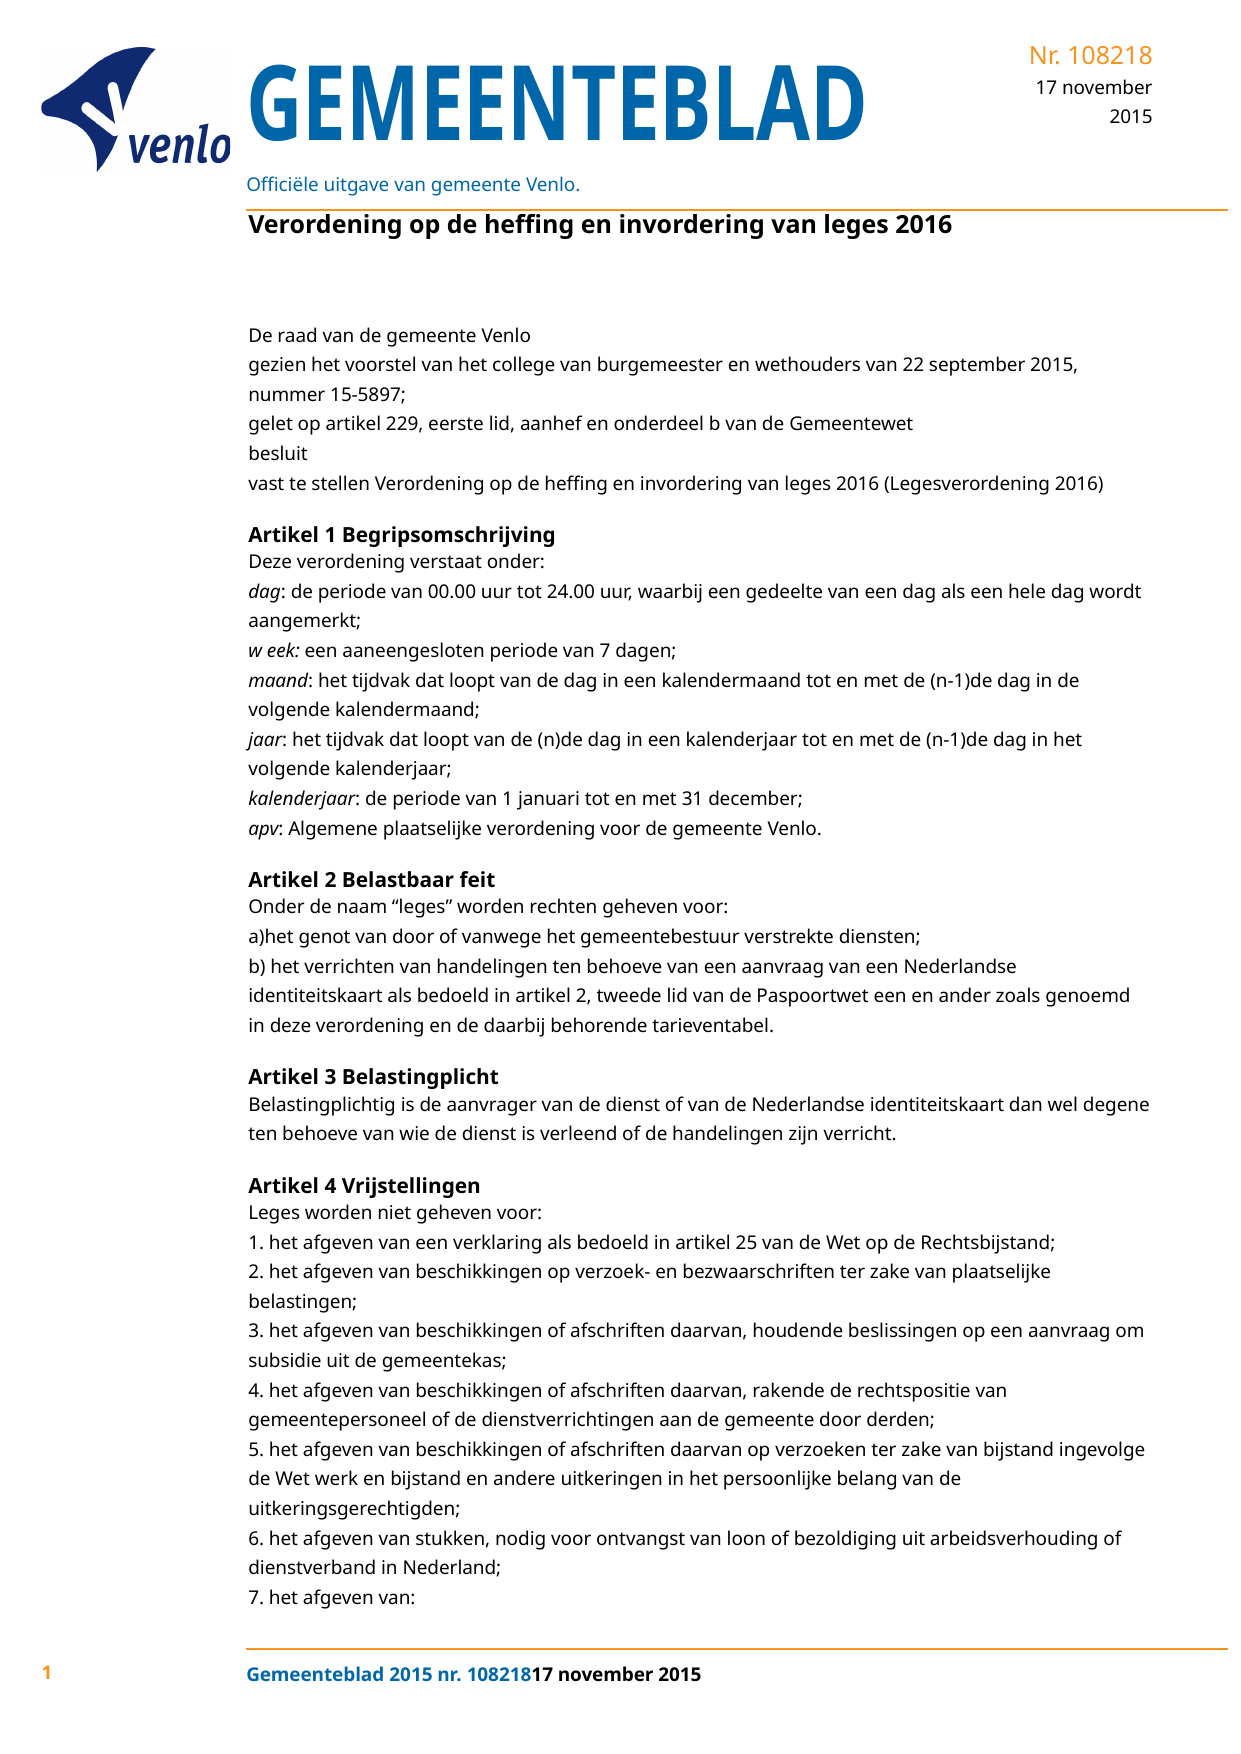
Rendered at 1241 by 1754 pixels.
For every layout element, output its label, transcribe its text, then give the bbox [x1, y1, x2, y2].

text 7. het afgeven van: [248, 1584, 1152, 1609]
text De raad van de gemeente Venlo [248, 322, 1152, 347]
text 4. het afgeven van beschikkingen of afschriften daarvan, rakende de rechtspositie van gemeentepersoneel of de dienstverrichtingen aan de gemeente door derden; [248, 1377, 1152, 1432]
text 3. het afgeven van beschikkingen of afschriften daarvan, houdende beslissingen op een aanvraag om subsidie uit de gemeentekas; [248, 1318, 1152, 1373]
text 1. het afgeven van een verklaring als bedoeld in artikel 25 van de Wet op de Rechtsbijstand; [248, 1229, 1152, 1254]
text gezien het voorstel van het college van burgemeester en wethouders van 22 september 2015, nummer 15-5897; [248, 351, 1152, 407]
text 5. het afgeven van beschikkingen of afschriften daarvan op verzoeken ter zake van bijstand ingevolge de Wet werk en bijstand en andere uitkeringen in het persoonlijke belang van de uitkeringsgerechtigden; [248, 1436, 1152, 1521]
text Onder de naam “leges” worden rechten geheven voor: [248, 894, 1152, 919]
text vast te stellen Verordening op de heffing en invordering van leges 2016 (Legesverordening 2016) [248, 470, 1152, 495]
text Verordening op de heffing en invordering van leges 2016 [248, 211, 1152, 241]
text maand: het tijdvak dat loopt van de dag in een kalendermaand tot en met de (n-1)de dag in de volgende kalendermaand; [248, 667, 1152, 722]
text 2. het afgeven van beschikkingen op verzoek- en bezwaarschriften ter zake van plaatselijke belastingen; [248, 1258, 1152, 1314]
text Deze verordening verstaat onder: [248, 548, 1152, 574]
text Artikel 2 Belastbaar feit [248, 865, 1152, 894]
text Belastingplichtig is de aanvrager van de dienst of van de Nederlandse identiteitskaart dan wel degene ten behoeve van wie de dienst is verleend of de handelingen zijn verricht. [248, 1091, 1152, 1146]
text Artikel 3 Belastingplicht [248, 1062, 1152, 1091]
text apv: Algemene plaatselijke verordening voor de gemeente Venlo. [248, 815, 1152, 841]
text besluit [248, 440, 1152, 466]
text kalenderjaar: de periode van 1 januari tot en met 31 december; [248, 785, 1152, 811]
text Artikel 1 Begripsomschrijving [248, 520, 1152, 548]
picture [41, 47, 231, 172]
text b) het verrichten van handelingen ten behoeve van een aanvraag van een Nederlandse identiteitskaart als bedoeld in artikel 2, tweede lid van de Paspoortwet een en ander zoals genoemd in deze verordening en de daarbij behorende tarieventabel. [248, 953, 1152, 1038]
text dag: de periode van 00.00 uur tot 24.00 uur, waarbij een gedeelte van een dag als een hele dag wordt aangemerkt; [248, 578, 1152, 633]
text Leges worden niet geheven voor: [248, 1199, 1152, 1225]
text jaar: het tijdvak dat loopt van de (n)de dag in een kalenderjaar tot en met de (n-1)de dag in het volgende kalenderjaar; [248, 726, 1152, 781]
text 6. het afgeven van stukken, nodig voor ontvangst van loon of bezoldiging uit arbeidsverhouding of dienstverband in Nederland; [248, 1525, 1152, 1580]
text Artikel 4 Vrijstellingen [248, 1171, 1152, 1199]
text gelet op artikel 229, eerste lid, aanhef en onderdeel b van de Gemeentewet [248, 411, 1152, 436]
text a)het genot van door of vanwege het gemeentebestuur verstrekte diensten; [248, 923, 1152, 949]
text w eek: een aaneengesloten periode van 7 dagen; [248, 637, 1152, 663]
